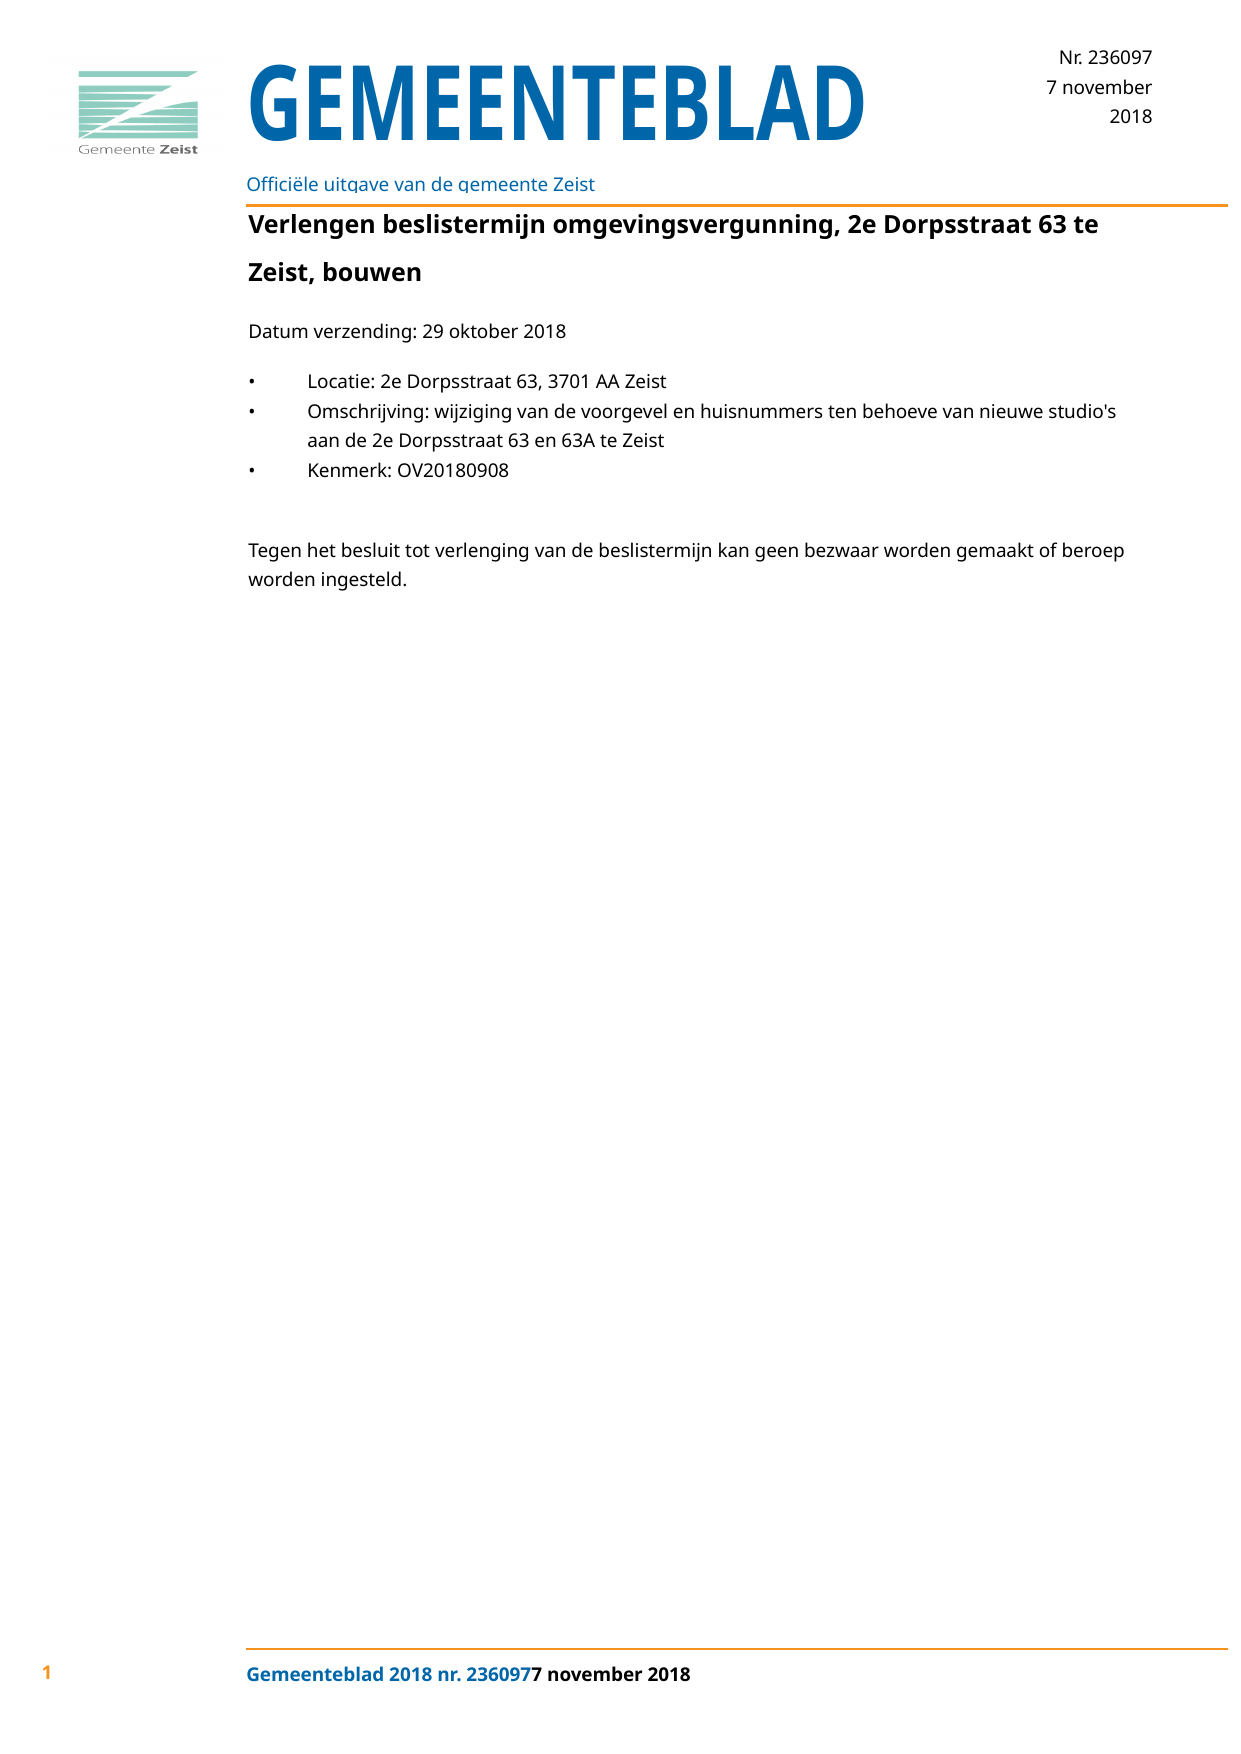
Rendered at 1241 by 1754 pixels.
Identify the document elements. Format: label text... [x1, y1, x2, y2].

text Tegen het besluit tot verlenging van de beslistermijn kan geen bezwaar worden gemaakt of beroep worden ingesteld. [248, 537, 1152, 592]
picture [41, 47, 231, 172]
list Kenmerk: OV20180908 [248, 457, 1152, 483]
text Datum verzending: 29 oktober 2018 [248, 318, 1152, 344]
list Locatie: 2e Dorpsstraat 63, 3701 AA Zeist [248, 368, 1152, 394]
text Verlengen beslistermijn omgevingsvergunning, 2e Dorpsstraat 63 te Zeist, bouwen [248, 207, 1152, 288]
list Omschrijving: wijziging van de voorgevel en huisnummers ten behoeve van nieuwe studio's aan de 2e Dorpsstraat 63 en 63A te Zeist [248, 398, 1152, 453]
